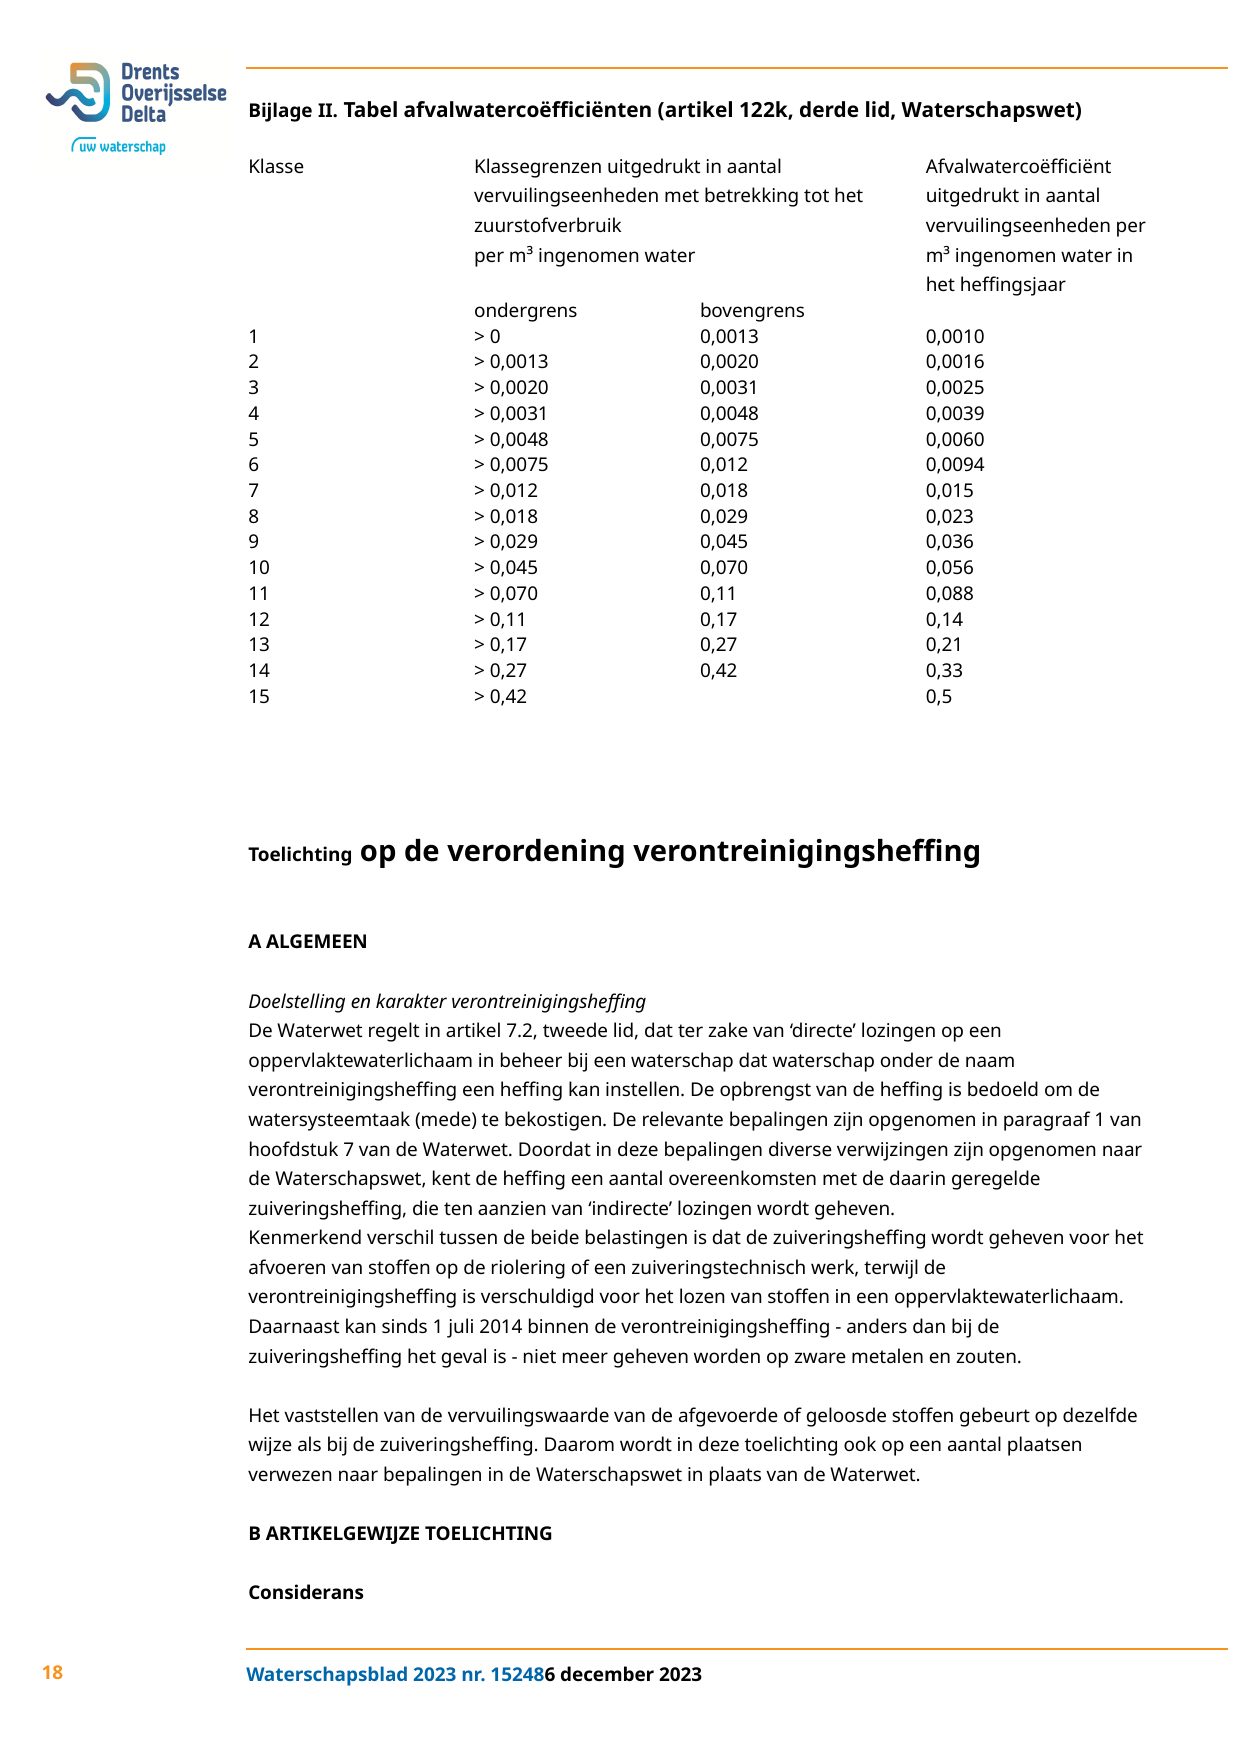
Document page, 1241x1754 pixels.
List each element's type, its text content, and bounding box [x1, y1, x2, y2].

text B ARTIKELGEWIJZE TOELICHTING [248, 1520, 1152, 1546]
table_cell > 0,42 [474, 683, 700, 709]
table_cell 6 [248, 451, 474, 477]
table_cell > 0,27 [474, 657, 700, 683]
text Considerans [248, 1579, 1152, 1605]
table_cell 0,14 [926, 606, 1152, 632]
table_cell > 0,11 [474, 606, 700, 632]
table_cell 0,088 [926, 580, 1152, 606]
table_cell 11 [248, 580, 474, 606]
table_cell > 0 [474, 323, 700, 348]
table_cell 0,018 [700, 477, 926, 503]
table_cell 0,42 [700, 657, 926, 683]
table_cell 0,17 [700, 606, 926, 632]
table_cell > 0,029 [474, 529, 700, 554]
table_cell 14 [248, 657, 474, 683]
table_cell 15 [248, 683, 474, 709]
table_cell 5 [248, 426, 474, 451]
table_cell 0,0039 [926, 400, 1152, 426]
table_cell > 0,0013 [474, 349, 700, 374]
table_cell 0,0025 [926, 374, 1152, 400]
text Bijlage II. Tabel afvalwatercoëfficiënten (artikel 122k, derde lid, Waterschapswet) [248, 95, 1152, 123]
table_cell > 0,0031 [474, 400, 700, 426]
table_header Afvalwatercoëfficiënt uitgedrukt in aantal vervuilingseenheden per m³ ingenomen water in het heffingsjaar [926, 153, 1152, 297]
table_cell 0,070 [700, 554, 926, 580]
table_cell 0,0048 [700, 400, 926, 426]
table_cell [926, 297, 1152, 323]
table_cell > 0,070 [474, 580, 700, 606]
table_header Klassegrenzen uitgedrukt in aantal vervuilingseenheden met betrekking tot het zuurstofverbruik per m³ ingenomen water [474, 153, 926, 297]
table_cell ondergrens [474, 297, 700, 323]
table_cell > 0,0075 [474, 451, 700, 477]
table_cell 7 [248, 477, 474, 503]
table_cell > 0,0048 [474, 426, 700, 451]
table_cell 0,036 [926, 529, 1152, 554]
text Doelstelling en karakter verontreinigingsheffing [248, 988, 1152, 1014]
table_cell 2 [248, 349, 474, 374]
table_cell 0,045 [700, 529, 926, 554]
text Het vaststellen van de vervuilingswaarde van de afgevoerde of geloosde stoffen gebeurt op dezelfde wijze als bij de zuiveringsheffing. Daarom wordt in deze toelichting ook op een aantal plaatsen verwezen naar bepalingen in de Waterschapswet in plaats van de Waterwet. [248, 1402, 1152, 1487]
table_cell 0,0013 [700, 323, 926, 348]
table_cell 0,0010 [926, 323, 1152, 348]
table_cell 0,015 [926, 477, 1152, 503]
table_cell 0,0031 [700, 374, 926, 400]
table_cell 13 [248, 632, 474, 657]
text Toelichting op de verordening verontreinigingsheffing [248, 830, 1152, 870]
table_cell 0,023 [926, 503, 1152, 529]
table_header Klasse [248, 153, 474, 297]
table_cell [700, 683, 926, 709]
table_cell 0,5 [926, 683, 1152, 709]
table_cell 1 [248, 323, 474, 348]
table_cell 0,0020 [700, 349, 926, 374]
table_cell 9 [248, 529, 474, 554]
table_cell > 0,018 [474, 503, 700, 529]
table_cell 3 [248, 374, 474, 400]
table_cell 0,33 [926, 657, 1152, 683]
table_cell 10 [248, 554, 474, 580]
table_cell > 0,0020 [474, 374, 700, 400]
table_cell 4 [248, 400, 474, 426]
table_cell 0,27 [700, 632, 926, 657]
picture [41, 47, 231, 172]
table_cell 0,0016 [926, 349, 1152, 374]
table_cell 0,012 [700, 451, 926, 477]
table_cell > 0,17 [474, 632, 700, 657]
table_cell 8 [248, 503, 474, 529]
table_cell > 0,012 [474, 477, 700, 503]
table_cell 0,029 [700, 503, 926, 529]
table_cell bovengrens [700, 297, 926, 323]
table_cell 0,0094 [926, 451, 1152, 477]
table_cell 12 [248, 606, 474, 632]
table_cell > 0,045 [474, 554, 700, 580]
table_cell [248, 297, 474, 323]
table_cell 0,0075 [700, 426, 926, 451]
table_cell 0,21 [926, 632, 1152, 657]
text De Waterwet regelt in artikel 7.2, tweede lid, dat ter zake van ‘directe’ lozingen op een oppervlaktewaterlichaam in beheer bij een waterschap dat waterschap onder de naam verontreinigingsheffing een heffing kan instellen. De opbrengst van de heffing is bedoeld om de watersysteemtaak (mede) te bekostigen. De relevante bepalingen zijn opgenomen in paragraaf 1 van hoofdstuk 7 van de Waterwet. Doordat in deze bepalingen diverse verwijzingen zijn opgenomen naar de Waterschapswet, kent de heffing een aantal overeenkomsten met de daarin geregelde zuiveringsheffing, die ten aanzien van ‘indirecte’ lozingen wordt geheven. [248, 1017, 1152, 1221]
text Kenmerkend verschil tussen de beide belastingen is dat de zuiveringsheffing wordt geheven voor het afvoeren van stoffen op de riolering of een zuiveringstechnisch werk, terwijl de verontreinigingsheffing is verschuldigd voor het lozen van stoffen in een oppervlaktewaterlichaam. Daarnaast kan sinds 1 juli 2014 binnen de verontreinigingsheffing - anders dan bij de zuiveringsheffing het geval is - niet meer geheven worden op zware metalen en zouten. [248, 1224, 1152, 1369]
table_cell 0,056 [926, 554, 1152, 580]
text A ALGEMEEN [248, 929, 1152, 954]
table_cell 0,0060 [926, 426, 1152, 451]
table_cell 0,11 [700, 580, 926, 606]
